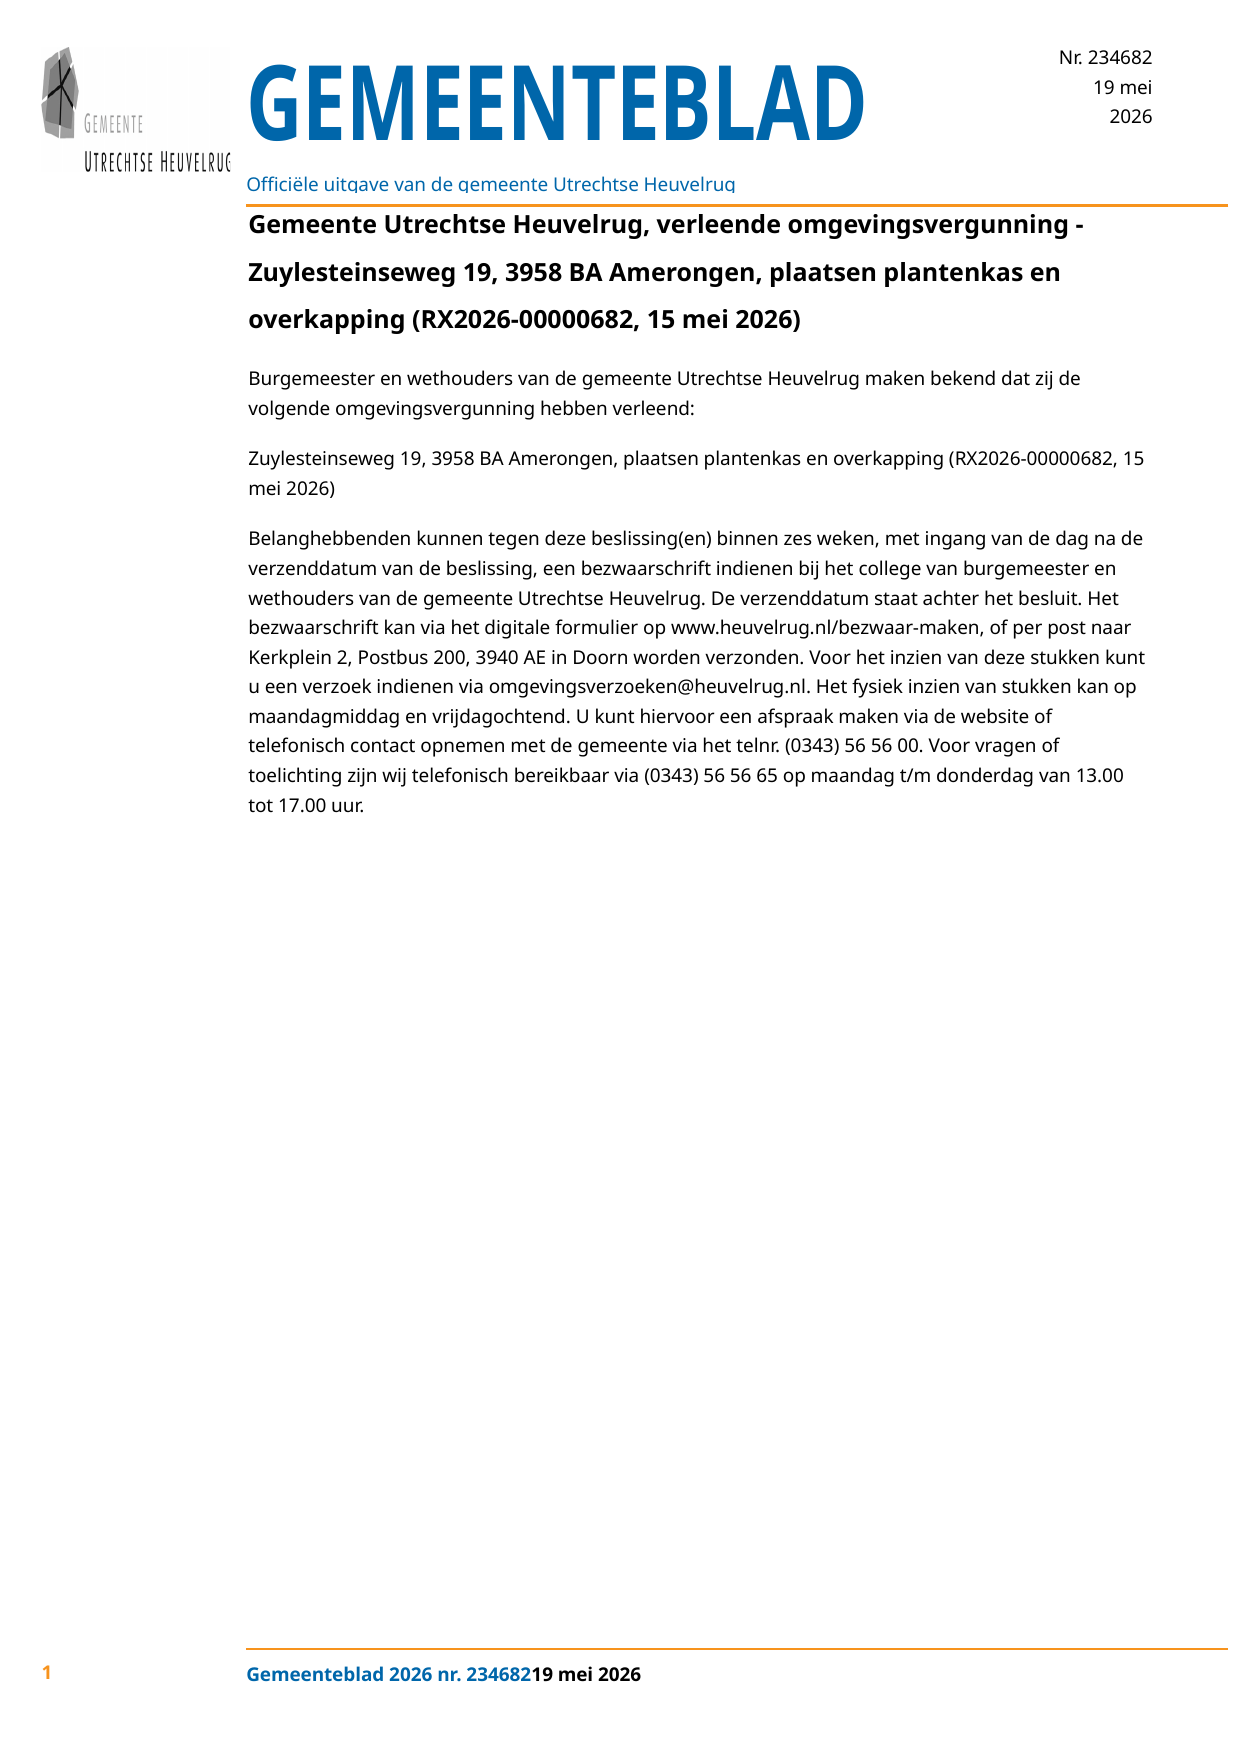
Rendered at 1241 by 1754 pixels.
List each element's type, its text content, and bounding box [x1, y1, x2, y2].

text Burgemeester en wethouders van de gemeente Utrechtse Heuvelrug maken bekend dat zij de volgende omgevingsvergunning hebben verleend: [248, 366, 1152, 421]
picture [41, 47, 231, 172]
text Gemeente Utrechtse Heuvelrug, verleende omgevingsvergunning - Zuylesteinseweg 19, 3958 BA Amerongen, plaatsen plantenkas en overkapping (RX2026-00000682, 15 mei 2026) [248, 207, 1152, 336]
text Zuylesteinseweg 19, 3958 BA Amerongen, plaatsen plantenkas en overkapping (RX2026-00000682, 15 mei 2026) [248, 446, 1152, 501]
text Belanghebbenden kunnen tegen deze beslissing(en) binnen zes weken, met ingang van de dag na de verzenddatum van de beslissing, een bezwaarschrift indienen bij het college van burgemeester en wethouders van de gemeente Utrechtse Heuvelrug. De verzenddatum staat achter het besluit. Het bezwaarschrift kan via het digitale formulier op www.heuvelrug.nl/bezwaar-maken, of per post naar Kerkplein 2, Postbus 200, 3940 AE in Doorn worden verzonden. Voor het inzien van deze stukken kunt u een verzoek indienen via omgevingsverzoeken@heuvelrug.nl. Het fysiek inzien van stukken kan op maandagmiddag en vrijdagochtend. U kunt hiervoor een afspraak maken via de website of telefonisch contact opnemen met de gemeente via het telnr. (0343) 56 56 00. Voor vragen of toelichting zijn wij telefonisch bereikbaar via (0343) 56 56 65 op maandag t/m donderdag van 13.00 tot 17.00 uur. [248, 526, 1152, 817]
